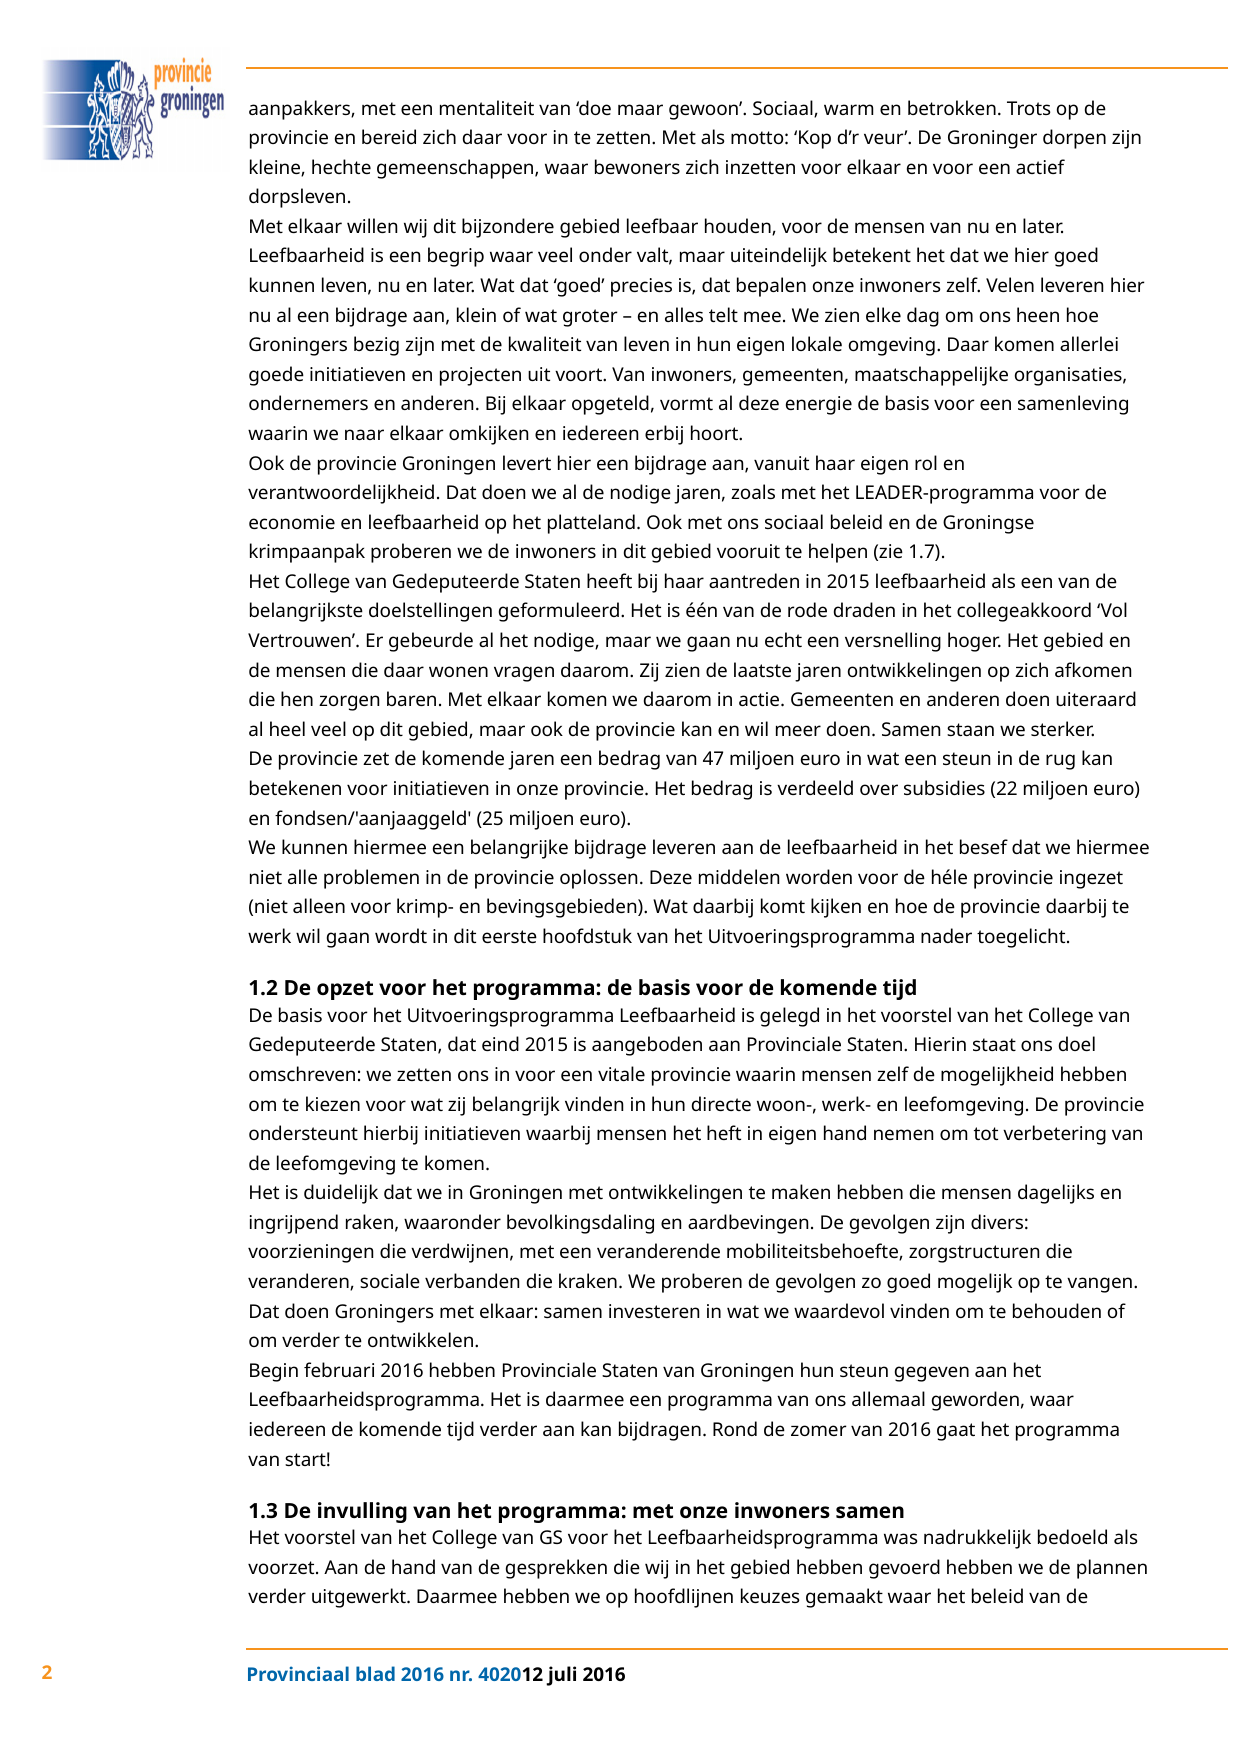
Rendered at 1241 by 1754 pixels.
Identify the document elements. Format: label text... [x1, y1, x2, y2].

text Het College van Gedeputeerde Staten heeft bij haar aantreden in 2015 leefbaarheid als een van de belangrijkste doelstellingen geformuleerd. Het is één van de rode draden in het collegeakkoord ‘Vol Vertrouwen’. Er gebeurde al het nodige, maar we gaan nu echt een versnelling hoger. Het gebied en de mensen die daar wonen vragen daarom. Zij zien de laatste jaren ontwikkelingen op zich afkomen die hen zorgen baren. Met elkaar komen we daarom in actie. Gemeenten en anderen doen uiteraard al heel veel op dit gebied, maar ook de provincie kan en wil meer doen. Samen staan we sterker. [248, 568, 1152, 742]
text Het voorstel van het College van GS voor het Leefbaarheidsprogramma was nadrukkelijk bedoeld als voorzet. Aan de hand van de gesprekken die wij in het gebied hebben gevoerd hebben we de plannen verder uitgewerkt. Daarmee hebben we op hoofdlijnen keuzes gemaakt waar het beleid van de [248, 1524, 1152, 1609]
text De provincie zet de komende jaren een bedrag van 47 miljoen euro in wat een steun in de rug kan betekenen voor initiatieven in onze provincie. Het bedrag is verdeeld over subsidies (22 miljoen euro) en fondsen/'aanjaaggeld' (25 miljoen euro). [248, 746, 1152, 831]
text 1.3 De invulling van het programma: met onze inwoners samen [248, 1496, 1152, 1524]
text Ook de provincie Groningen levert hier een bijdrage aan, vanuit haar eigen rol en verantwoordelijkheid. Dat doen we al de nodige jaren, zoals met het LEADER-programma voor de economie en leefbaarheid op het platteland. Ook met ons sociaal beleid en de Groningse krimpaanpak proberen we de inwoners in dit gebied vooruit te helpen (zie 1.7). [248, 450, 1152, 564]
text De basis voor het Uitvoeringsprogramma Leefbaarheid is gelegd in het voorstel van het College van Gedeputeerde Staten, dat eind 2015 is aangeboden aan Provinciale Staten. Hierin staat ons doel omschreven: we zetten ons in voor een vitale provincie waarin mensen zelf de mogelijkheid hebben om te kiezen voor wat zij belangrijk vinden in hun directe woon-, werk- en leefomgeving. De provincie ondersteunt hierbij initiatieven waarbij mensen het heft in eigen hand nemen om tot verbetering van de leefomgeving te komen. [248, 1002, 1152, 1176]
text Het is duidelijk dat we in Groningen met ontwikkelingen te maken hebben die mensen dagelijks en ingrijpend raken, waaronder bevolkingsdaling en aardbevingen. De gevolgen zijn divers: voorzieningen die verdwijnen, met een veranderende mobiliteitsbehoefte, zorgstructuren die veranderen, sociale verbanden die kraken. We proberen de gevolgen zo goed mogelijk op te vangen. Dat doen Groningers met elkaar: samen investeren in wat we waardevol vinden om te behouden of om verder te ontwikkelen. [248, 1179, 1152, 1353]
text 1.2 De opzet voor het programma: de basis voor de komende tijd [248, 973, 1152, 1002]
picture [41, 47, 231, 172]
text Begin februari 2016 hebben Provinciale Staten van Groningen hun steun gegeven aan het Leefbaarheidsprogramma. Het is daarmee een programma van ons allemaal geworden, waar iedereen de komende tijd verder aan kan bijdragen. Rond de zomer van 2016 gaat het programma van start! [248, 1357, 1152, 1471]
text We kunnen hiermee een belangrijke bijdrage leveren aan de leefbaarheid in het besef dat we hiermee niet alle problemen in de provincie oplossen. Deze middelen worden voor de héle provincie ingezet (niet alleen voor krimp- en bevingsgebieden). Wat daarbij komt kijken en hoe de provincie daarbij te werk wil gaan wordt in dit eerste hoofdstuk van het Uitvoeringsprogramma nader toegelicht. [248, 834, 1152, 949]
text Met elkaar willen wij dit bijzondere gebied leefbaar houden, voor de mensen van nu en later. Leefbaarheid is een begrip waar veel onder valt, maar uiteindelijk betekent het dat we hier goed kunnen leven, nu en later. Wat dat ‘goed’ precies is, dat bepalen onze inwoners zelf. Velen leveren hier nu al een bijdrage aan, klein of wat groter – en alles telt mee. We zien elke dag om ons heen hoe Groningers bezig zijn met de kwaliteit van leven in hun eigen lokale omgeving. Daar komen allerlei goede initiatieven en projecten uit voort. Van inwoners, gemeenten, maatschappelijke organisaties, ondernemers en anderen. Bij elkaar opgeteld, vormt al deze energie de basis voor een samenleving waarin we naar elkaar omkijken en iedereen erbij hoort. [248, 213, 1152, 446]
text aanpakkers, met een mentaliteit van ‘doe maar gewoon’. Sociaal, warm en betrokken. Trots op de provincie en bereid zich daar voor in te zetten. Met als motto: ‘Kop d’r veur’. De Groninger dorpen zijn kleine, hechte gemeenschappen, waar bewoners zich inzetten voor elkaar en voor een actief dorpsleven. [248, 95, 1152, 209]
